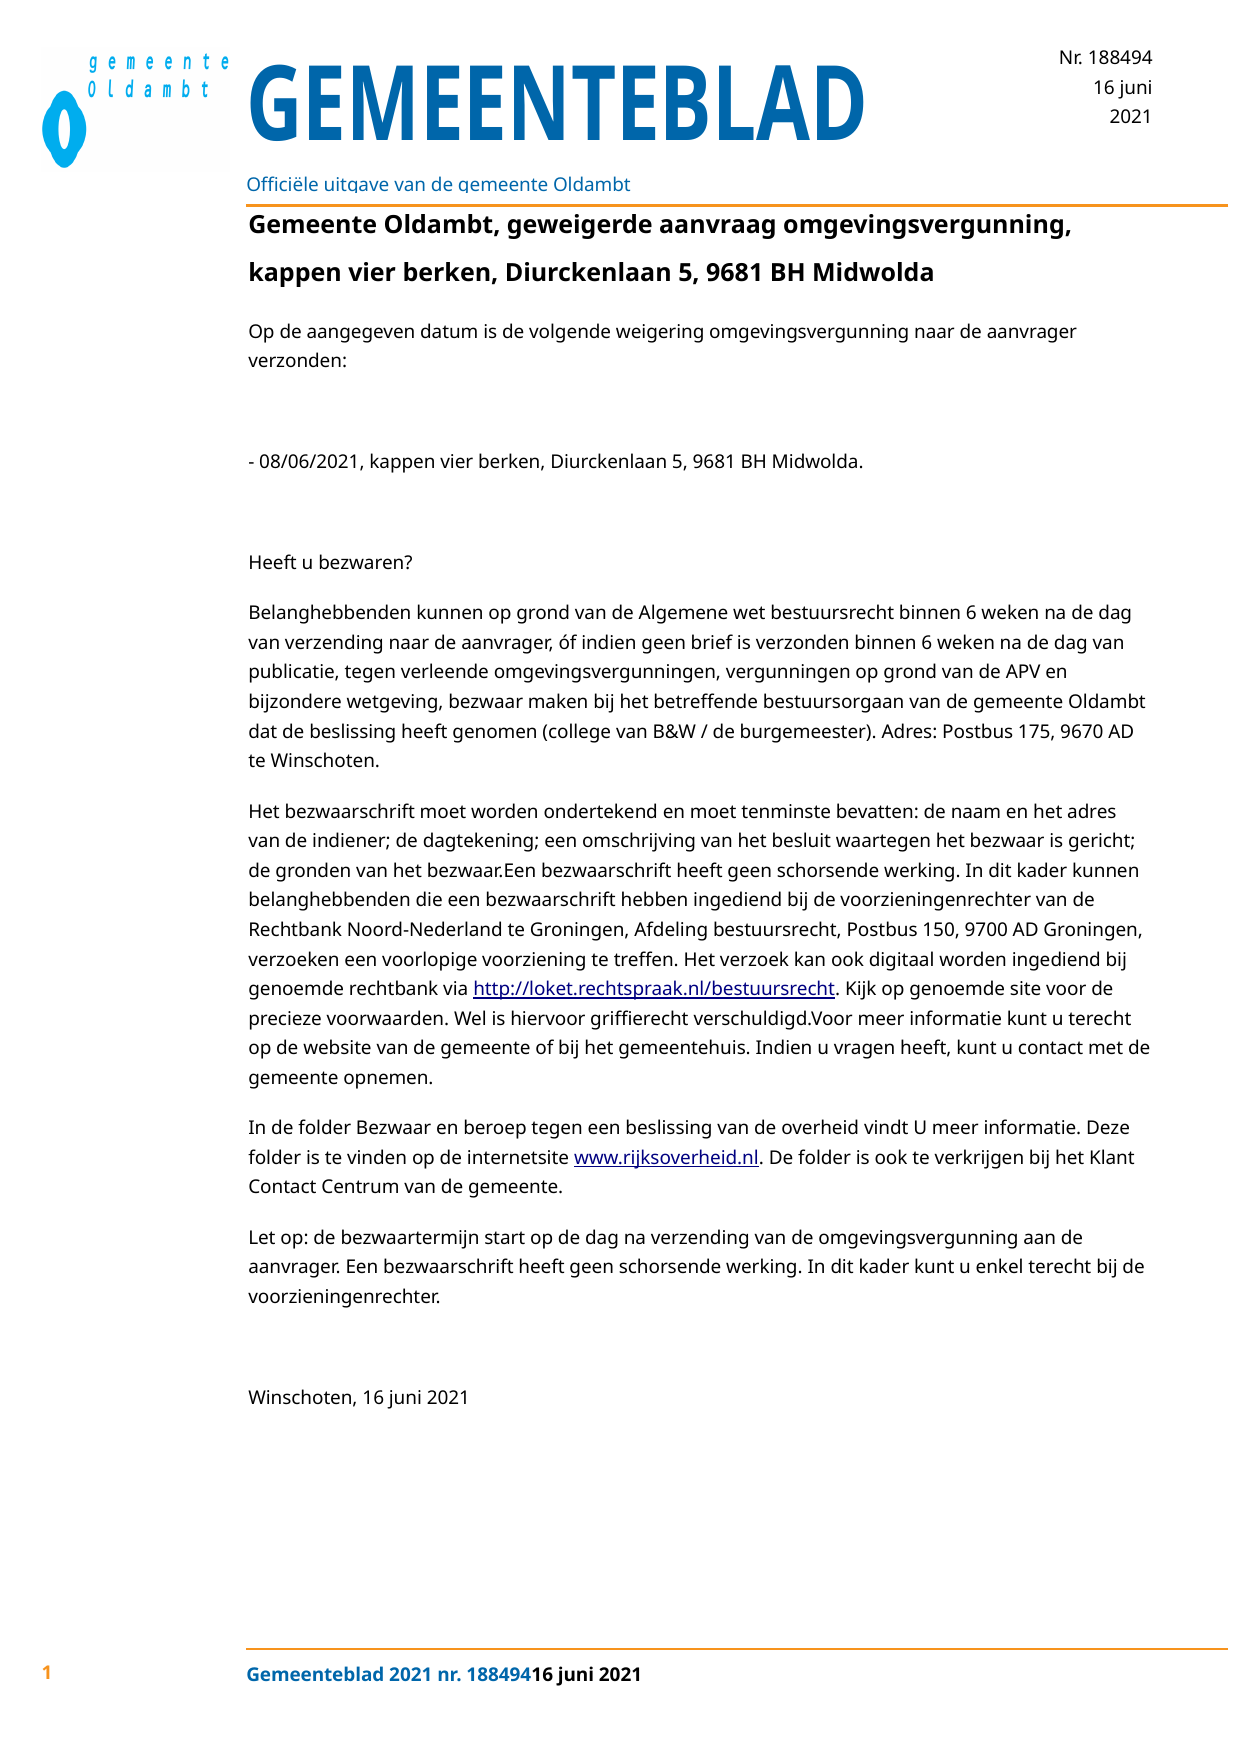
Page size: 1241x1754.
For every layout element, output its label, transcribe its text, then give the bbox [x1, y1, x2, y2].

text Winschoten, 16 juni 2021 [248, 1384, 1152, 1410]
text Let op: de bezwaartermijn start op de dag na verzending van de omgevingsvergunning aan de aanvrager. Een bezwaarschrift heeft geen schorsende werking. In dit kader kunt u enkel terecht bij de voorzieningenrechter. [248, 1224, 1152, 1309]
picture [41, 47, 231, 172]
text Heeft u bezwaren? [248, 549, 1152, 575]
text - 08/06/2021, kappen vier berken, Diurckenlaan 5, 9681 BH Midwolda. [248, 448, 1152, 474]
text Op de aangegeven datum is de volgende weigering omgevingsvergunning naar de aanvrager verzonden: [248, 318, 1152, 373]
text In de folder Bezwaar en beroep tegen een beslissing van de overheid vindt U meer informatie. Deze folder is te vinden op de internetsite www.rijksoverheid.nl. De folder is ook te verkrijgen bij het Klant Contact Centrum van de gemeente. [248, 1114, 1152, 1199]
text Gemeente Oldambt, geweigerde aanvraag omgevingsvergunning, kappen vier berken, Diurckenlaan 5, 9681 BH Midwolda [248, 207, 1152, 288]
text Belanghebbenden kunnen op grond van de Algemene wet bestuursrecht binnen 6 weken na de dag van verzending naar de aanvrager, óf indien geen brief is verzonden binnen 6 weken na de dag van publicatie, tegen verleende omgevingsvergunningen, vergunningen op grond van de APV en bijzondere wetgeving, bezwaar maken bij het betreffende bestuursorgaan van de gemeente Oldambt dat de beslissing heeft genomen (college van B&W / de burgemeester). Adres: Postbus 175, 9670 AD te Winschoten. [248, 599, 1152, 773]
text Het bezwaarschrift moet worden ondertekend en moet tenminste bevatten: de naam en het adres van de indiener; de dagtekening; een omschrijving van het besluit waartegen het bezwaar is gericht; de gronden van het bezwaar.Een bezwaarschrift heeft geen schorsende werking. In dit kader kunnen belanghebbenden die een bezwaarschrift hebben ingediend bij de voorzieningenrechter van de Rechtbank Noord-Nederland te Groningen, Afdeling bestuursrecht, Postbus 150, 9700 AD Groningen, verzoeken een voorlopige voorziening te treffen. Het verzoek kan ook digitaal worden ingediend bij genoemde rechtbank via http://loket.rechtspraak.nl/bestuursrecht. Kijk op genoemde site voor de precieze voorwaarden. Wel is hiervoor griffierecht verschuldigd.Voor meer informatie kunt u terecht op de website van de gemeente of bij het gemeentehuis. Indien u vragen heeft, kunt u contact met de gemeente opnemen. [248, 798, 1152, 1090]
